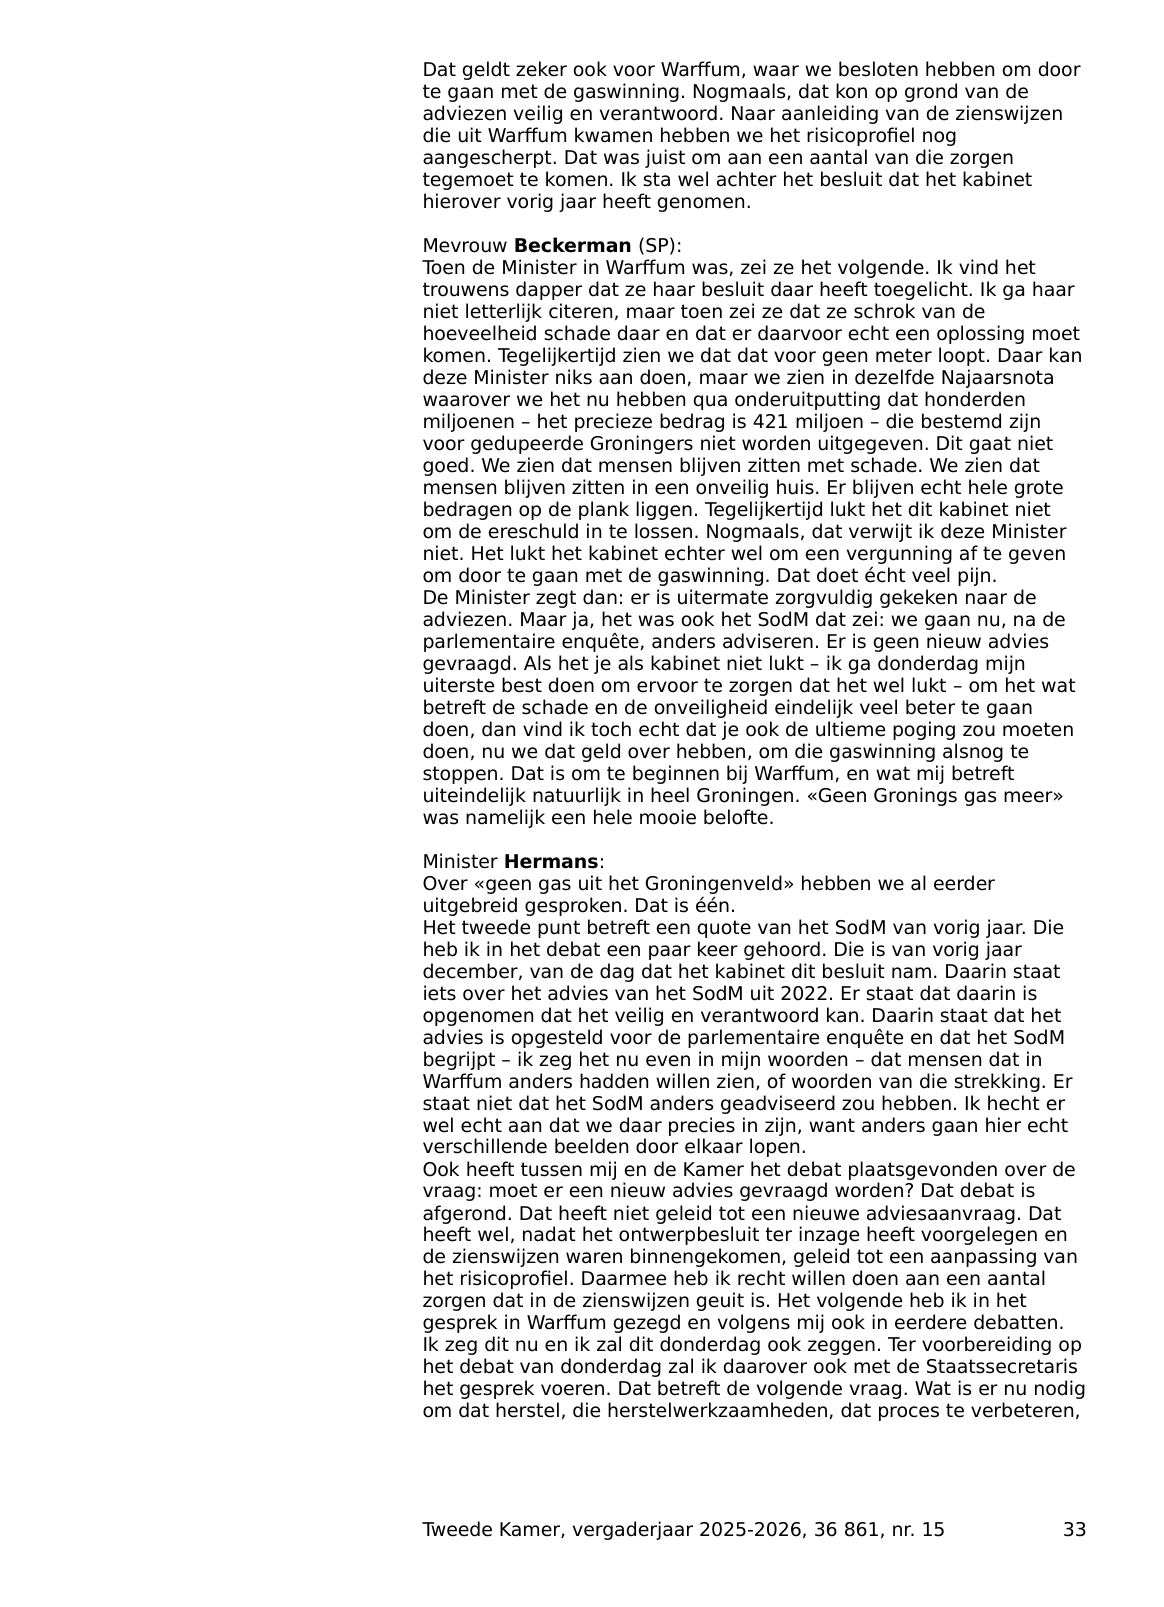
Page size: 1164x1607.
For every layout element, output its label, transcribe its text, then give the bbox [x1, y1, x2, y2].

text Minister Hermans: [422, 851, 1087, 873]
text Dat geldt zeker ook voor Warffum, waar we besloten hebben om door te gaan met de gaswinning. Nogmaals, dat kon op grond van de adviezen veilig en verantwoord. Naar aanleiding van de zienswijzen die uit Warffum kwamen hebben we het risicoprofiel nog aangescherpt. Dat was juist om aan een aantal van die zorgen tegemoet te komen. Ik sta wel achter het besluit dat het kabinet hierover vorig jaar heeft genomen. [422, 59, 1087, 213]
text Over «geen gas uit het Groningenveld» hebben we al eerder uitgebreid gesproken. Dat is één. [422, 873, 1087, 917]
text De Minister zegt dan: er is uitermate zorgvuldig gekeken naar de adviezen. Maar ja, het was ook het SodM dat zei: we gaan nu, na de parlementaire enquête, anders adviseren. Er is geen nieuw advies gevraagd. Als het je als kabinet niet lukt – ik ga donderdag mijn uiterste best doen om ervoor te zorgen dat het wel lukt – om het wat betreft de schade en de onveiligheid eindelijk veel beter te gaan doen, dan vind ik toch echt dat je ook de ultieme poging zou moeten doen, nu we dat geld over hebben, om die gaswinning alsnog te stoppen. Dat is om te beginnen bij Warffum, en wat mij betreft uiteindelijk natuurlijk in heel Groningen. «Geen Gronings gas meer» was namelijk een hele mooie belofte. [422, 587, 1087, 828]
text Ook heeft tussen mij en de Kamer het debat plaatsgevonden over de vraag: moet er een nieuw advies gevraagd worden? Dat debat is afgerond. Dat heeft niet geleid tot een nieuwe adviesaanvraag. Dat heeft wel, nadat het ontwerpbesluit ter inzage heeft voorgelegen en de zienswijzen waren binnengekomen, geleid tot een aanpassing van het risicoprofiel. Daarmee heb ik recht willen doen aan een aantal zorgen dat in de zienswijzen geuit is. Het volgende heb ik in het gesprek in Warffum gezegd en volgens mij ook in eerdere debatten. Ik zeg dit nu en ik zal dit donderdag ook zeggen. Ter voorbereiding op het debat van donderdag zal ik daarover ook met de Staatssecretaris het gesprek voeren. Dat betreft de volgende vraag. Wat is er nu nodig om dat herstel, die herstelwerkzaamheden, dat proces te verbeteren, [422, 1158, 1087, 1422]
text Mevrouw Beckerman (SP): [422, 235, 1087, 257]
text Het tweede punt betreft een quote van het SodM van vorig jaar. Die heb ik in het debat een paar keer gehoord. Die is van vorig jaar december, van de dag dat het kabinet dit besluit nam. Daarin staat iets over het advies van het SodM uit 2022. Er staat dat daarin is opgenomen dat het veilig en verantwoord kan. Daarin staat dat het advies is opgesteld voor de parlementaire enquête en dat het SodM begrijpt – ik zeg het nu even in mijn woorden – dat mensen dat in Warffum anders hadden willen zien, of woorden van die strekking. Er staat niet dat het SodM anders geadviseerd zou hebben. Ik hecht er wel echt aan dat we daar precies in zijn, want anders gaan hier echt verschillende beelden door elkaar lopen. [422, 917, 1087, 1158]
text Toen de Minister in Warffum was, zei ze het volgende. Ik vind het trouwens dapper dat ze haar besluit daar heeft toegelicht. Ik ga haar niet letterlijk citeren, maar toen zei ze dat ze schrok van de hoeveelheid schade daar en dat er daarvoor echt een oplossing moet komen. Tegelijkertijd zien we dat dat voor geen meter loopt. Daar kan deze Minister niks aan doen, maar we zien in dezelfde Najaarsnota waarover we het nu hebben qua onderuitputting dat honderden miljoenen – het precieze bedrag is 421 miljoen – die bestemd zijn voor gedupeerde Groningers niet worden uitgegeven. Dit gaat niet goed. We zien dat mensen blijven zitten met schade. We zien dat mensen blijven zitten in een onveilig huis. Er blijven echt hele grote bedragen op de plank liggen. Tegelijkertijd lukt het dit kabinet niet om de ereschuld in te lossen. Nogmaals, dat verwijt ik deze Minister niet. Het lukt het kabinet echter wel om een vergunning af te geven om door te gaan met de gaswinning. Dat doet écht veel pijn. [422, 257, 1087, 587]
